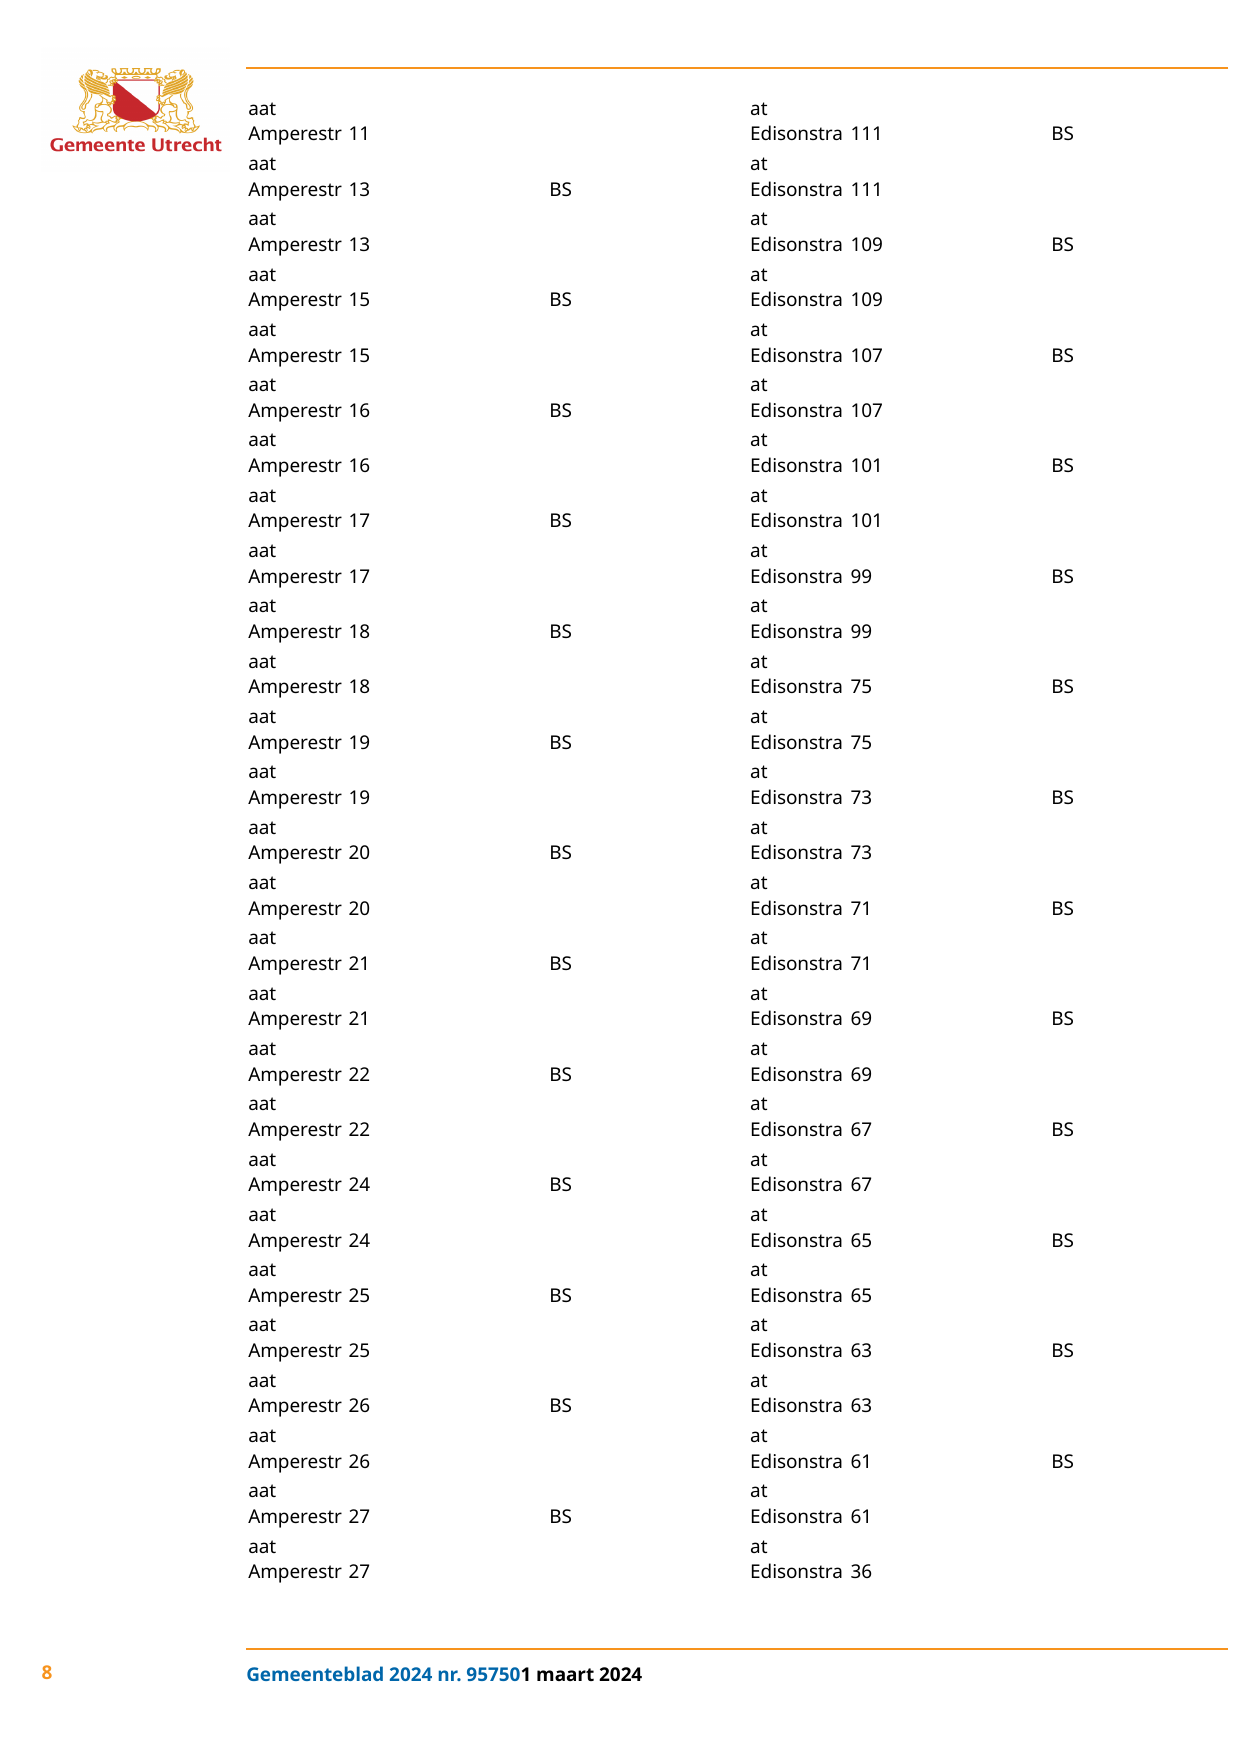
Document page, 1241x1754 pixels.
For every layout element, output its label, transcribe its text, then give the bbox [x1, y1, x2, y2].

table_cell 19 [348, 784, 449, 839]
table_cell [650, 1448, 750, 1503]
table_cell Edisonstra [750, 1559, 850, 1584]
table_cell 18 [348, 674, 449, 729]
table_cell [549, 1448, 649, 1503]
table_cell [549, 453, 649, 508]
table_cell Amperestraat [248, 508, 348, 563]
table_cell [449, 231, 549, 286]
table_cell [549, 1338, 649, 1393]
table_cell 22 [348, 1061, 449, 1116]
table_cell [449, 1171, 549, 1227]
table_cell [650, 508, 750, 563]
table_cell [1051, 1503, 1152, 1559]
table_cell Amperestraat [248, 618, 348, 674]
table_cell [549, 121, 649, 176]
table_cell [449, 453, 549, 508]
table_cell 65 [850, 1282, 951, 1337]
table_cell [650, 1061, 750, 1116]
table_cell [650, 950, 750, 1006]
table_cell 63 [850, 1393, 951, 1448]
table_cell Edisonstraat [750, 231, 850, 286]
table_cell [951, 840, 1051, 895]
table_cell Edisonstraat [750, 729, 850, 784]
table_cell Amperestraat [248, 729, 348, 784]
table_cell [951, 1227, 1051, 1282]
table_cell 73 [850, 784, 951, 839]
table_cell [650, 286, 750, 342]
table_cell [449, 1006, 549, 1061]
table_cell 22 [348, 1116, 449, 1171]
table_cell Amperestraat [248, 121, 348, 176]
table_cell BS [1051, 453, 1152, 508]
table_cell Amperestr [248, 1559, 348, 1584]
table_cell Edisonstraat [750, 674, 850, 729]
table_cell [1051, 840, 1152, 895]
table_cell BS [549, 508, 649, 563]
table_cell [449, 1061, 549, 1116]
table_cell Edisonstraat [750, 1393, 850, 1448]
table_cell [1051, 1061, 1152, 1116]
table_cell 69 [850, 1061, 951, 1116]
table_cell Edisonstraat [750, 286, 850, 342]
table_cell [549, 895, 649, 950]
table_cell [951, 618, 1051, 674]
table_cell 27 [348, 1559, 449, 1584]
table_cell [449, 1559, 549, 1584]
table_cell 27 [348, 1503, 449, 1559]
table_cell [1051, 1393, 1152, 1448]
table_cell Edisonstraat [750, 1171, 850, 1227]
table_cell Edisonstraat [750, 1061, 850, 1116]
table_cell [1051, 950, 1152, 1006]
picture [41, 47, 231, 172]
table_cell 26 [348, 1393, 449, 1448]
table_cell Amperestraat [248, 1282, 348, 1337]
table_cell 61 [850, 1503, 951, 1559]
table_cell 111 [850, 121, 951, 176]
table_cell [449, 784, 549, 839]
table_cell 17 [348, 563, 449, 618]
table_cell Amperestraat [248, 1393, 348, 1448]
table_cell BS [1051, 674, 1152, 729]
table_cell 99 [850, 563, 951, 618]
table_cell [650, 729, 750, 784]
table_cell 71 [850, 950, 951, 1006]
table_cell [549, 342, 649, 397]
table_cell Amperestraat [248, 1338, 348, 1393]
table_cell [549, 1559, 649, 1584]
table_cell [850, 95, 951, 121]
table_cell 67 [850, 1116, 951, 1171]
table_cell BS [549, 286, 649, 342]
table_cell BS [549, 397, 649, 452]
table_cell [449, 1338, 549, 1393]
table_cell 71 [850, 895, 951, 950]
table_cell BS [1051, 784, 1152, 839]
table_cell [449, 342, 549, 397]
table_cell 25 [348, 1282, 449, 1337]
table_cell 65 [850, 1227, 951, 1282]
table_cell Amperestraat [248, 1116, 348, 1171]
table_cell [650, 1559, 750, 1584]
table_cell Edisonstraat [750, 563, 850, 618]
table_cell Edisonstraat [750, 1227, 850, 1282]
table_cell [549, 674, 649, 729]
table_cell 20 [348, 895, 449, 950]
table_cell BS [1051, 895, 1152, 950]
table_cell Amperestraat [248, 286, 348, 342]
table_cell [650, 1227, 750, 1282]
table_cell Amperestraat [248, 1448, 348, 1503]
table_cell 107 [850, 342, 951, 397]
table_cell [650, 1393, 750, 1448]
table_cell [951, 342, 1051, 397]
table_cell BS [549, 1171, 649, 1227]
table_cell [1051, 508, 1152, 563]
table_cell [449, 1448, 549, 1503]
table_cell Edisonstraat [750, 397, 850, 452]
table_cell BS [549, 1061, 649, 1116]
table_cell [650, 1006, 750, 1061]
table_cell [951, 1448, 1051, 1503]
table_cell Amperestraat [248, 1227, 348, 1282]
table_cell Edisonstraat [750, 508, 850, 563]
table_cell [650, 674, 750, 729]
table_cell 15 [348, 342, 449, 397]
table_cell BS [1051, 1448, 1152, 1503]
table_cell [951, 1559, 1051, 1584]
table_cell Amperestraat [248, 950, 348, 1006]
table_cell [449, 674, 549, 729]
table_cell [951, 231, 1051, 286]
table_cell [951, 1338, 1051, 1393]
table_cell BS [549, 840, 649, 895]
table_cell Amperestraat [248, 397, 348, 452]
table_cell [1051, 729, 1152, 784]
table_cell BS [1051, 1227, 1152, 1282]
table_cell BS [549, 1282, 649, 1337]
table_cell 101 [850, 508, 951, 563]
table_cell [1051, 176, 1152, 231]
table_cell aat [248, 95, 348, 121]
table_cell 24 [348, 1171, 449, 1227]
table_cell Amperestraat [248, 840, 348, 895]
table_cell 11 [348, 121, 449, 176]
table_cell [650, 121, 750, 176]
table_cell 17 [348, 508, 449, 563]
table_cell [1051, 618, 1152, 674]
table_cell [449, 895, 549, 950]
table_cell [449, 397, 549, 452]
table_cell [650, 1116, 750, 1171]
table_cell Edisonstraat [750, 121, 850, 176]
table_cell [650, 895, 750, 950]
table_cell [650, 231, 750, 286]
table_cell Amperestraat [248, 1006, 348, 1061]
table_cell [650, 618, 750, 674]
table_cell 61 [850, 1448, 951, 1503]
table_cell [951, 1006, 1051, 1061]
table_cell 73 [850, 840, 951, 895]
table_cell BS [1051, 563, 1152, 618]
table_cell [549, 1116, 649, 1171]
table_cell [650, 1338, 750, 1393]
table_cell [951, 563, 1051, 618]
table_cell 99 [850, 618, 951, 674]
table_cell [449, 508, 549, 563]
table_cell [1051, 286, 1152, 342]
table_cell 26 [348, 1448, 449, 1503]
table_cell 24 [348, 1227, 449, 1282]
table_cell [549, 95, 649, 121]
table_cell 107 [850, 397, 951, 452]
table_cell 18 [348, 618, 449, 674]
table_cell 16 [348, 397, 449, 452]
table_cell 101 [850, 453, 951, 508]
table_cell Edisonstraat [750, 895, 850, 950]
table_cell [650, 176, 750, 231]
table_cell Edisonstraat [750, 1006, 850, 1061]
table_cell [650, 1503, 750, 1559]
table_cell BS [549, 729, 649, 784]
table_cell [449, 1282, 549, 1337]
table_cell [951, 784, 1051, 839]
table_cell BS [1051, 121, 1152, 176]
table_cell [1051, 1171, 1152, 1227]
table_cell BS [549, 176, 649, 231]
table_cell [951, 1282, 1051, 1337]
table_cell [951, 176, 1051, 231]
table_cell 20 [348, 840, 449, 895]
table_cell [348, 95, 449, 121]
table_cell [650, 563, 750, 618]
table_cell BS [1051, 231, 1152, 286]
table_cell [449, 563, 549, 618]
table_cell 36 [850, 1559, 951, 1584]
table_cell [951, 1393, 1051, 1448]
table_cell [449, 1503, 549, 1559]
table_cell [1051, 1282, 1152, 1337]
table_cell 109 [850, 286, 951, 342]
table_cell BS [1051, 342, 1152, 397]
table_cell Edisonstraat [750, 453, 850, 508]
table_cell BS [1051, 1006, 1152, 1061]
table_cell BS [549, 1503, 649, 1559]
table_cell [549, 784, 649, 839]
table_cell [951, 950, 1051, 1006]
table_cell Edisonstraat [750, 618, 850, 674]
table_cell Amperestraat [248, 1171, 348, 1227]
table_cell [650, 453, 750, 508]
table_cell [951, 895, 1051, 950]
table_cell 13 [348, 231, 449, 286]
table_cell 15 [348, 286, 449, 342]
table_cell [1051, 95, 1152, 121]
table_cell [449, 950, 549, 1006]
table_cell [549, 1227, 649, 1282]
table_cell 63 [850, 1338, 951, 1393]
table_cell Amperestraat [248, 1061, 348, 1116]
table_cell [449, 1227, 549, 1282]
table_cell [951, 1171, 1051, 1227]
table_cell [951, 95, 1051, 121]
table_cell 21 [348, 1006, 449, 1061]
table_cell 19 [348, 729, 449, 784]
table_cell Edisonstraat [750, 1282, 850, 1337]
table_cell [951, 1116, 1051, 1171]
table_cell Amperestraat [248, 674, 348, 729]
table_cell [951, 453, 1051, 508]
table_cell [549, 1006, 649, 1061]
table_cell Edisonstraat [750, 784, 850, 839]
table_cell [951, 121, 1051, 176]
table_cell 75 [850, 729, 951, 784]
table_cell [1051, 397, 1152, 452]
table_cell [951, 286, 1051, 342]
table_cell Edisonstraat [750, 950, 850, 1006]
table_cell [650, 342, 750, 397]
table_cell Edisonstraat [750, 342, 850, 397]
table_cell 67 [850, 1171, 951, 1227]
table_cell BS [549, 618, 649, 674]
table_cell 13 [348, 176, 449, 231]
table_cell [549, 563, 649, 618]
table_cell 109 [850, 231, 951, 286]
table_cell [549, 231, 649, 286]
table_cell Amperestraat [248, 453, 348, 508]
table_cell [449, 618, 549, 674]
table_cell [951, 1503, 1051, 1559]
table_cell [650, 840, 750, 895]
table_cell [1051, 1559, 1152, 1584]
table_cell Amperestraat [248, 176, 348, 231]
table_cell Amperestraat [248, 784, 348, 839]
table_cell Amperestraat [248, 895, 348, 950]
table_cell 75 [850, 674, 951, 729]
table_cell 111 [850, 176, 951, 231]
table_cell 16 [348, 453, 449, 508]
table_cell Edisonstraat [750, 1503, 850, 1559]
table_cell Edisonstraat [750, 176, 850, 231]
table_cell [449, 729, 549, 784]
table_cell Amperestraat [248, 1503, 348, 1559]
table_cell 21 [348, 950, 449, 1006]
table_cell [650, 1282, 750, 1337]
table_cell [449, 121, 549, 176]
table_cell [951, 1061, 1051, 1116]
table_cell [951, 397, 1051, 452]
table_cell Edisonstraat [750, 840, 850, 895]
table_cell Edisonstraat [750, 1448, 850, 1503]
table_cell [650, 1171, 750, 1227]
table_cell [449, 95, 549, 121]
table_cell BS [549, 1393, 649, 1448]
table_cell [449, 1116, 549, 1171]
table_cell [449, 1393, 549, 1448]
table_cell [449, 840, 549, 895]
table_cell Amperestraat [248, 563, 348, 618]
table_cell 25 [348, 1338, 449, 1393]
table_cell Amperestraat [248, 231, 348, 286]
table_cell BS [549, 950, 649, 1006]
table_cell [449, 176, 549, 231]
table_cell Edisonstraat [750, 1116, 850, 1171]
table_cell 69 [850, 1006, 951, 1061]
table_cell at [750, 95, 850, 121]
table_cell BS [1051, 1116, 1152, 1171]
table_cell [650, 397, 750, 452]
table_cell BS [1051, 1338, 1152, 1393]
table_cell [951, 729, 1051, 784]
table_cell Edisonstraat [750, 1338, 850, 1393]
table_cell [650, 95, 750, 121]
table_cell [951, 508, 1051, 563]
table_cell [650, 784, 750, 839]
table_cell Amperestraat [248, 342, 348, 397]
table_cell [951, 674, 1051, 729]
table_cell [449, 286, 549, 342]
